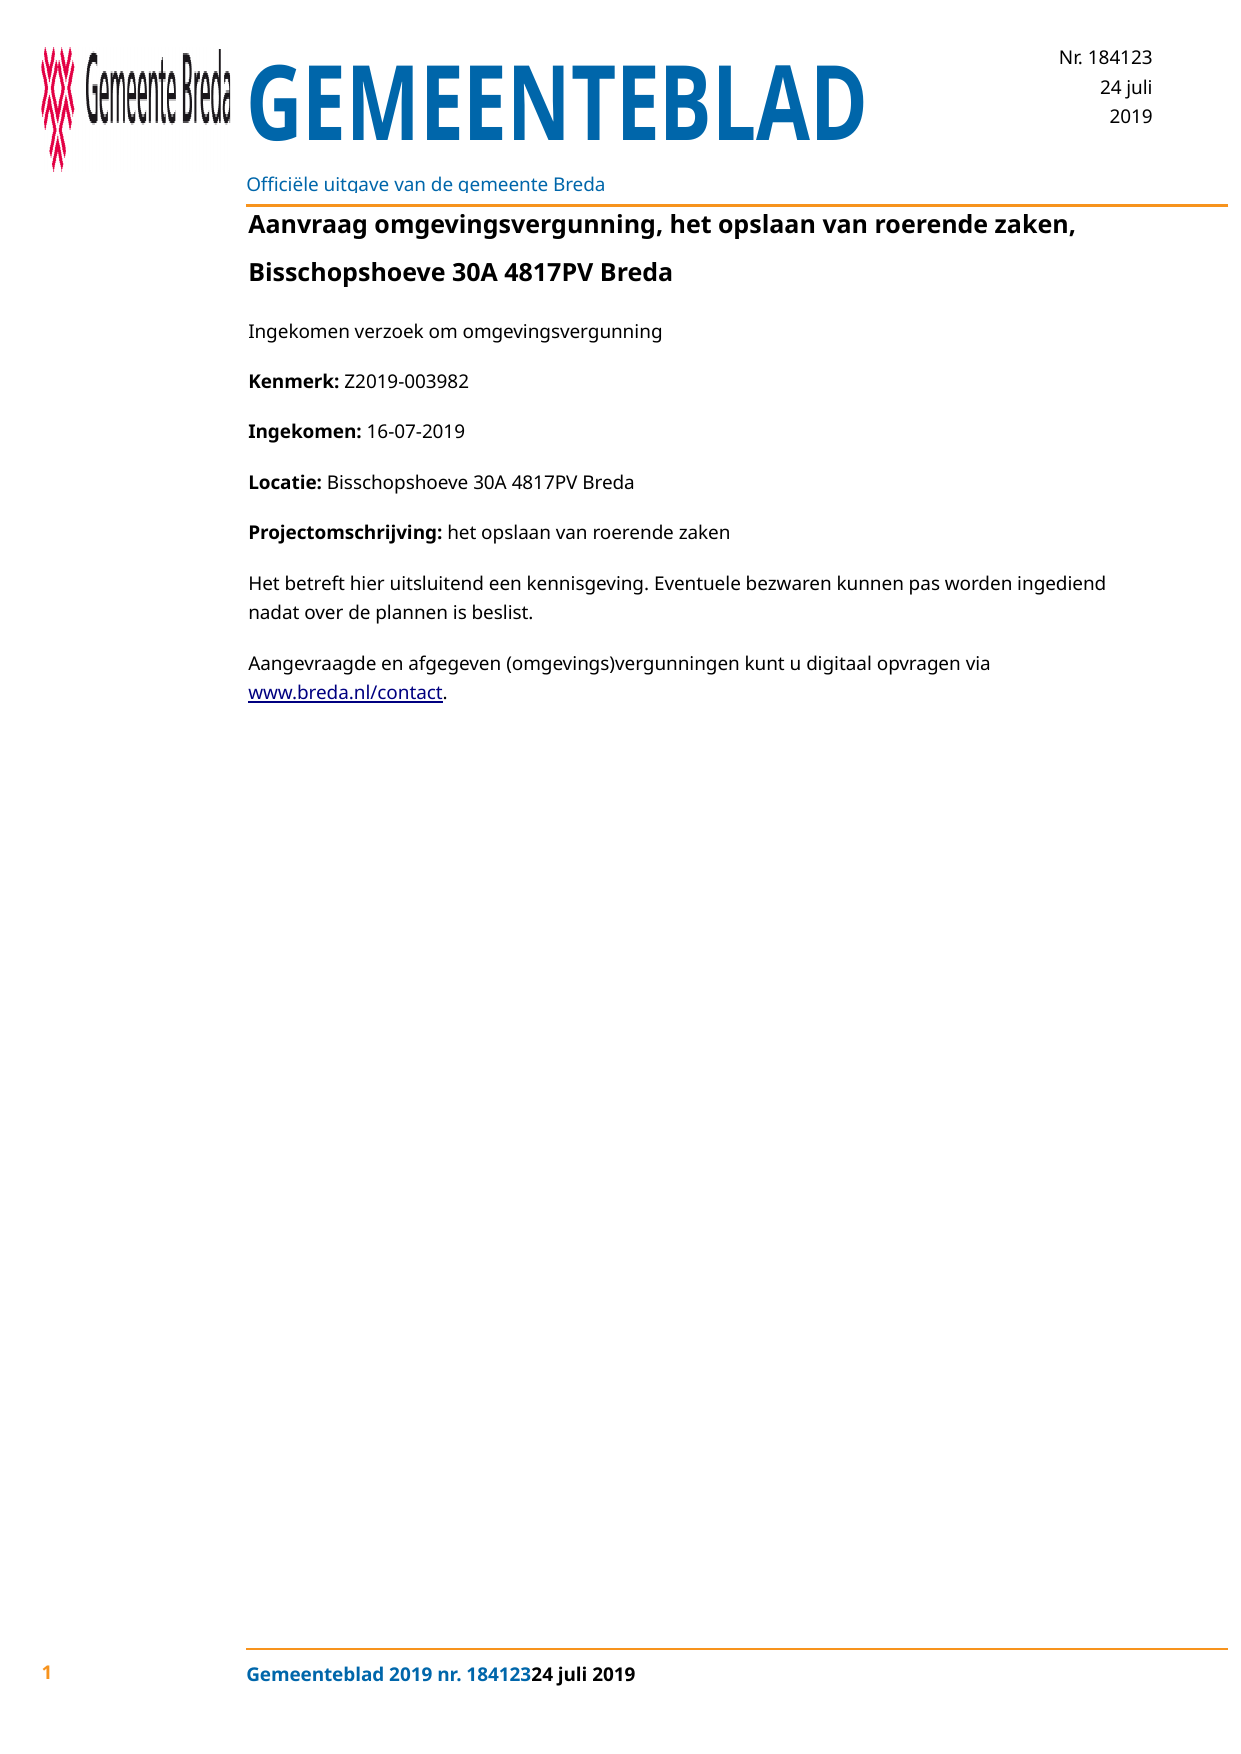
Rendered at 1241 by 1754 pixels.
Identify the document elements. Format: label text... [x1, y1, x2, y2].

text Het betreft hier uitsluitend een kennisgeving. Eventuele bezwaren kunnen pas worden ingediend nadat over de plannen is beslist. [248, 570, 1152, 625]
text Kenmerk: Z2019-003982 [248, 368, 1152, 394]
text Ingekomen: 16-07-2019 [248, 419, 1152, 444]
picture [41, 47, 231, 172]
text Locatie: Bisschopshoeve 30A 4817PV Breda [248, 469, 1152, 495]
text Aangevraagde en afgegeven (omgevings)vergunningen kunt u digitaal opvragen via www.breda.nl/contact. [248, 650, 1152, 705]
text Ingekomen verzoek om omgevingsvergunning [248, 318, 1152, 344]
text Projectomschrijving: het opslaan van roerende zaken [248, 519, 1152, 545]
text Aanvraag omgevingsvergunning, het opslaan van roerende zaken, Bisschopshoeve 30A 4817PV Breda [248, 207, 1152, 288]
